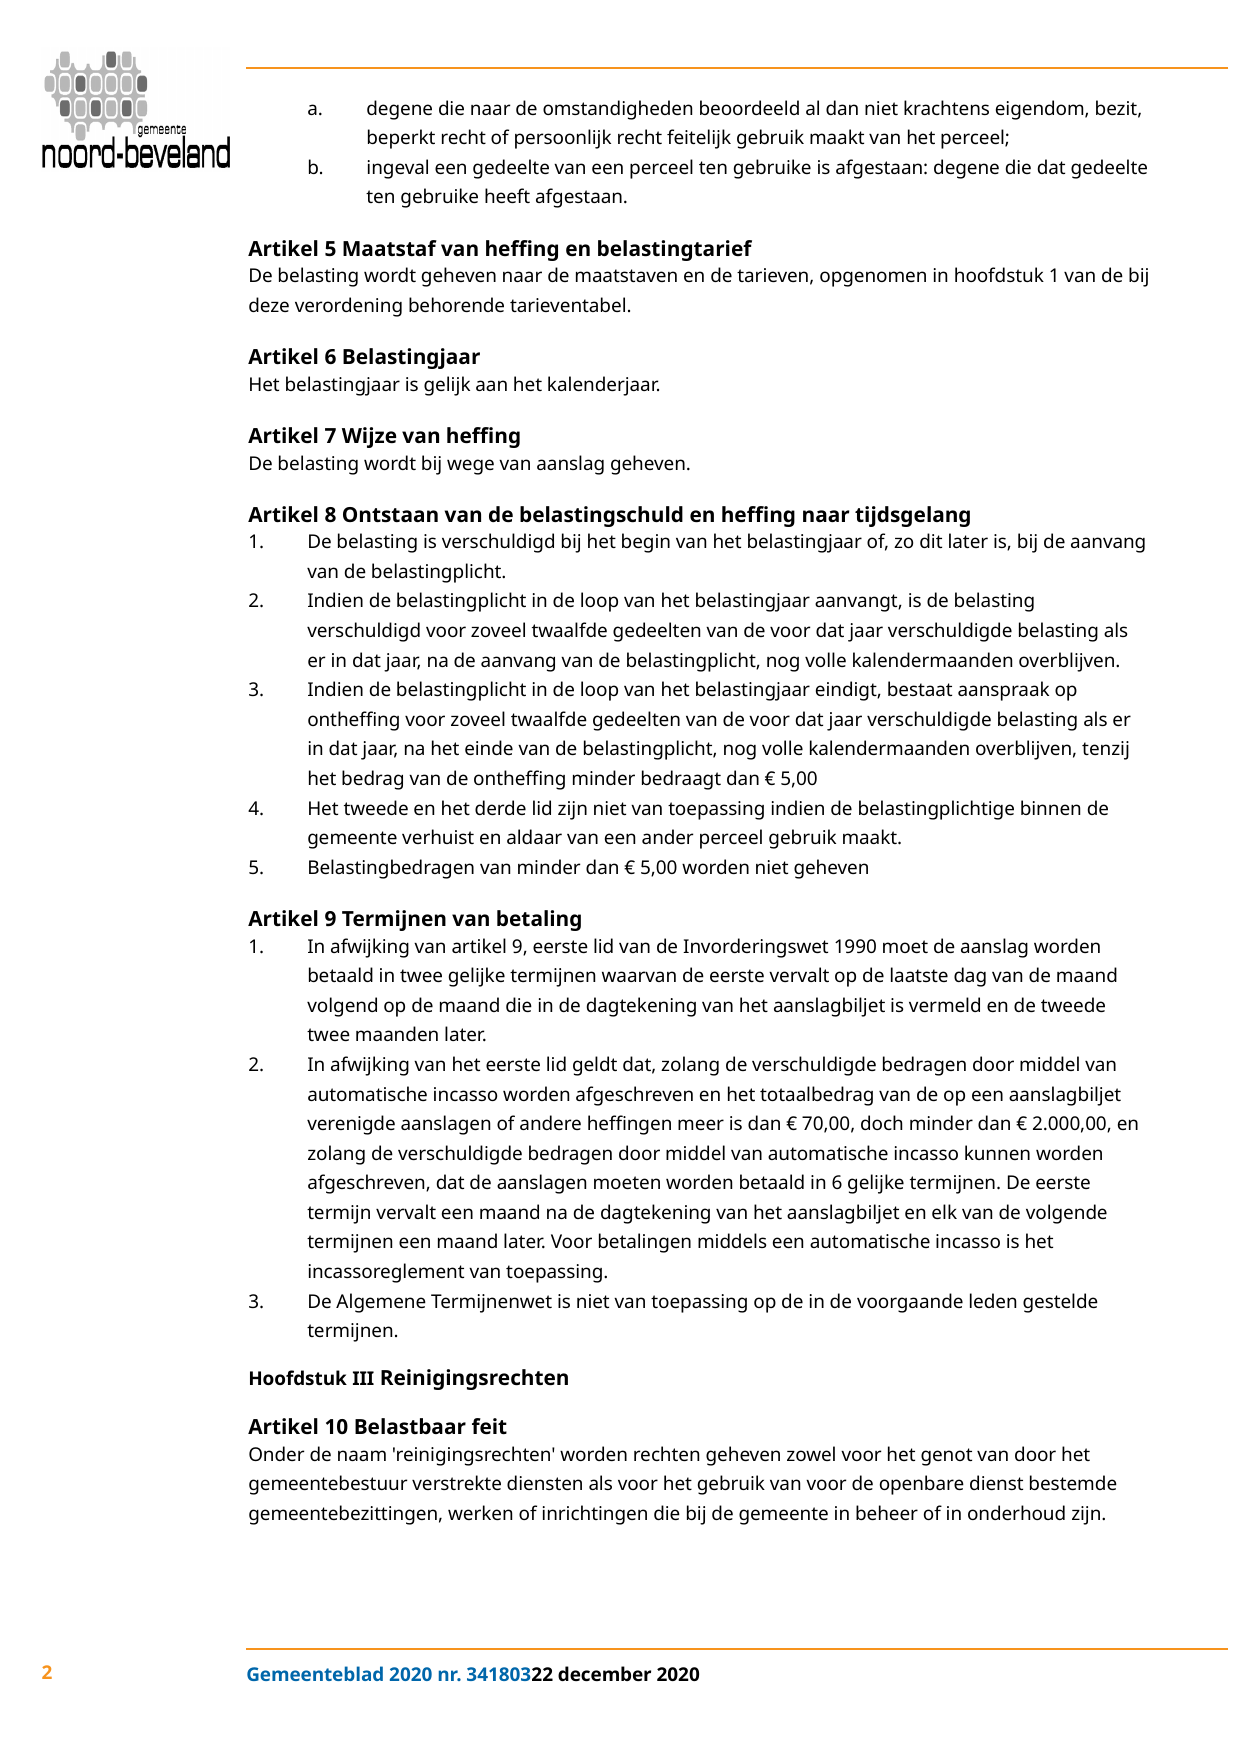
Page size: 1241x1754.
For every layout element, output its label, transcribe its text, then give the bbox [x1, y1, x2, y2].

text Artikel 9 Termijnen van betaling [248, 904, 1152, 933]
picture [41, 47, 231, 172]
text De belasting wordt bij wege van aanslag geheven. [248, 450, 1152, 475]
list Indien de belastingplicht in de loop van het belastingjaar eindigt, bestaat aanspraak op ontheffing voor zoveel twaalfde gedeelten van de voor dat jaar verschuldigde belasting als er in dat jaar, na het einde van de belastingplicht, nog volle kalendermaanden overblijven, tenzij het bedrag van de ontheffing minder bedraagt dan € 5,00 [248, 676, 1152, 791]
text Artikel 8 Ontstaan van de belastingschuld en heffing naar tijdsgelang [248, 500, 1152, 528]
list De belasting is verschuldigd bij het begin van het belastingjaar of, zo dit later is, bij de aanvang van de belastingplicht. [248, 528, 1152, 584]
text Artikel 5 Maatstaf van heffing en belastingtarief [248, 234, 1152, 262]
text Hoofdstuk III Reinigingsrechten [248, 1363, 1152, 1391]
list In afwijking van artikel 9, eerste lid van de Invorderingswet 1990 moet de aanslag worden betaald in twee gelijke termijnen waarvan de eerste vervalt op de laatste dag van de maand volgend op de maand die in de dagtekening van het aanslagbiljet is vermeld en de tweede twee maanden later. [248, 933, 1152, 1047]
text Artikel 10 Belastbaar feit [248, 1412, 1152, 1441]
text De belasting wordt geheven naar de maatstaven en de tarieven, opgenomen in hoofdstuk 1 van de bij deze verordening behorende tarieventabel. [248, 262, 1152, 318]
text Onder de naam 'reinigingsrechten' worden rechten geheven zowel voor het genot van door het gemeentebestuur verstrekte diensten als voor het gebruik van voor de openbare dienst bestemde gemeentebezittingen, werken of inrichtingen die bij de gemeente in beheer of in onderhoud zijn. [248, 1441, 1152, 1526]
list De Algemene Termijnenwet is niet van toepassing op de in de voorgaande leden gestelde termijnen. [248, 1288, 1152, 1343]
text Artikel 7 Wijze van heffing [248, 421, 1152, 450]
list ingeval een gedeelte van een perceel ten gebruike is afgestaan: degene die dat gedeelte ten gebruike heeft afgestaan. [307, 154, 1152, 209]
list degene die naar de omstandigheden beoordeeld al dan niet krachtens eigendom, bezit, beperkt recht of persoonlijk recht feitelijk gebruik maakt van het perceel; [307, 95, 1152, 150]
list Het tweede en het derde lid zijn niet van toepassing indien de belastingplichtige binnen de gemeente verhuist en aldaar van een ander perceel gebruik maakt. [248, 795, 1152, 850]
list Belastingbedragen van minder dan € 5,00 worden niet geheven [248, 854, 1152, 880]
list In afwijking van het eerste lid geldt dat, zolang de verschuldigde bedragen door middel van automatische incasso worden afgeschreven en het totaalbedrag van de op een aanslagbiljet verenigde aanslagen of andere heffingen meer is dan € 70,00, doch minder dan € 2.000,00, en zolang de verschuldigde bedragen door middel van automatische incasso kunnen worden afgeschreven, dat de aanslagen moeten worden betaald in 6 gelijke termijnen. De eerste termijn vervalt een maand na de dagtekening van het aanslagbiljet en elk van de volgende termijnen een maand later. Voor betalingen middels een automatische incasso is het incassoreglement van toepassing. [248, 1051, 1152, 1284]
list Indien de belastingplicht in de loop van het belastingjaar aanvangt, is de belasting verschuldigd voor zoveel twaalfde gedeelten van de voor dat jaar verschuldigde belasting als er in dat jaar, na de aanvang van de belastingplicht, nog volle kalendermaanden overblijven. [248, 588, 1152, 673]
text Artikel 6 Belastingjaar [248, 342, 1152, 371]
text Het belastingjaar is gelijk aan het kalenderjaar. [248, 371, 1152, 397]
